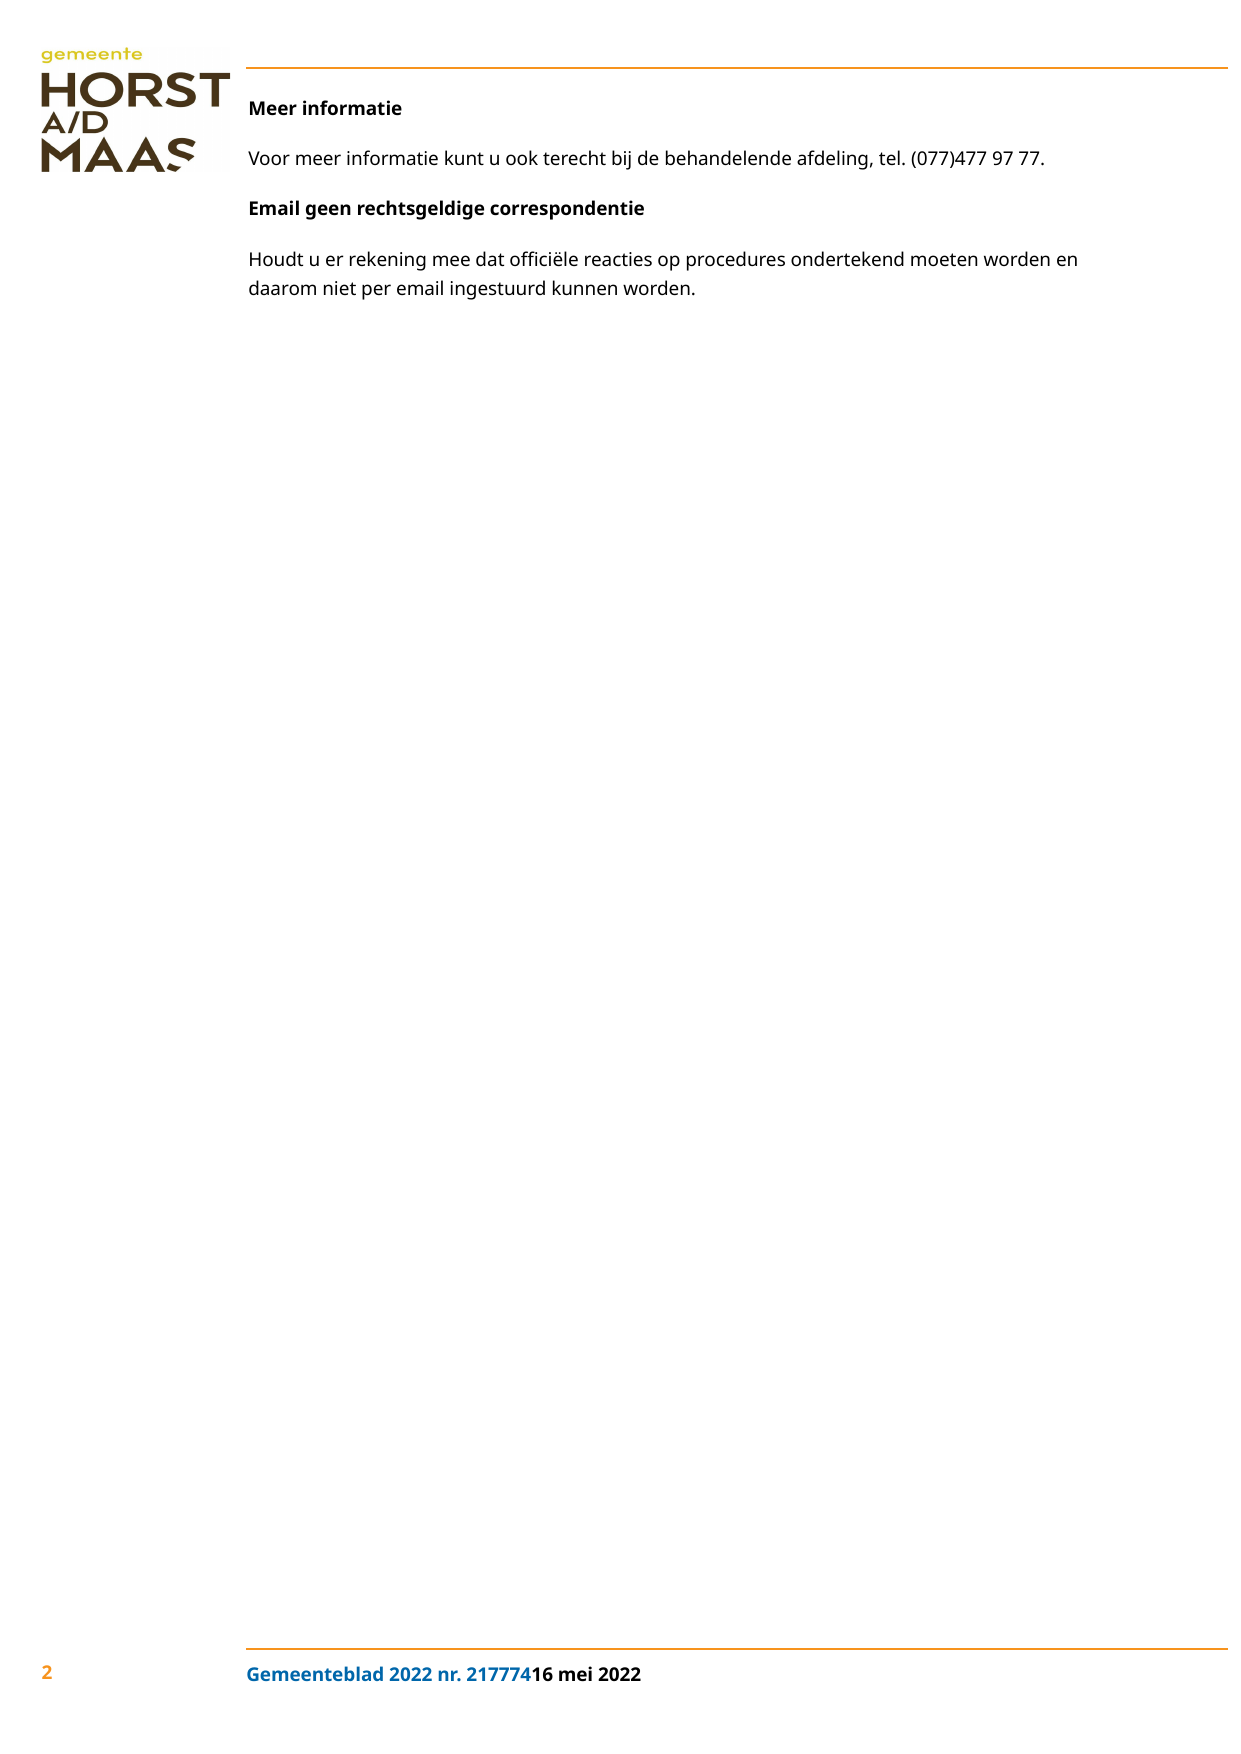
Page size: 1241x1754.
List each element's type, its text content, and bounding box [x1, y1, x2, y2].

text Voor meer informatie kunt u ook terecht bij de behandelende afdeling, tel. (077)477 97 77. [248, 145, 1152, 171]
text Meer informatie [248, 95, 1152, 121]
text Email geen rechtsgeldige correspondentie [248, 196, 1152, 221]
picture [41, 47, 231, 172]
text Houdt u er rekening mee dat officiële reacties op procedures ondertekend moeten worden en daarom niet per email ingestuurd kunnen worden. [248, 246, 1152, 301]
